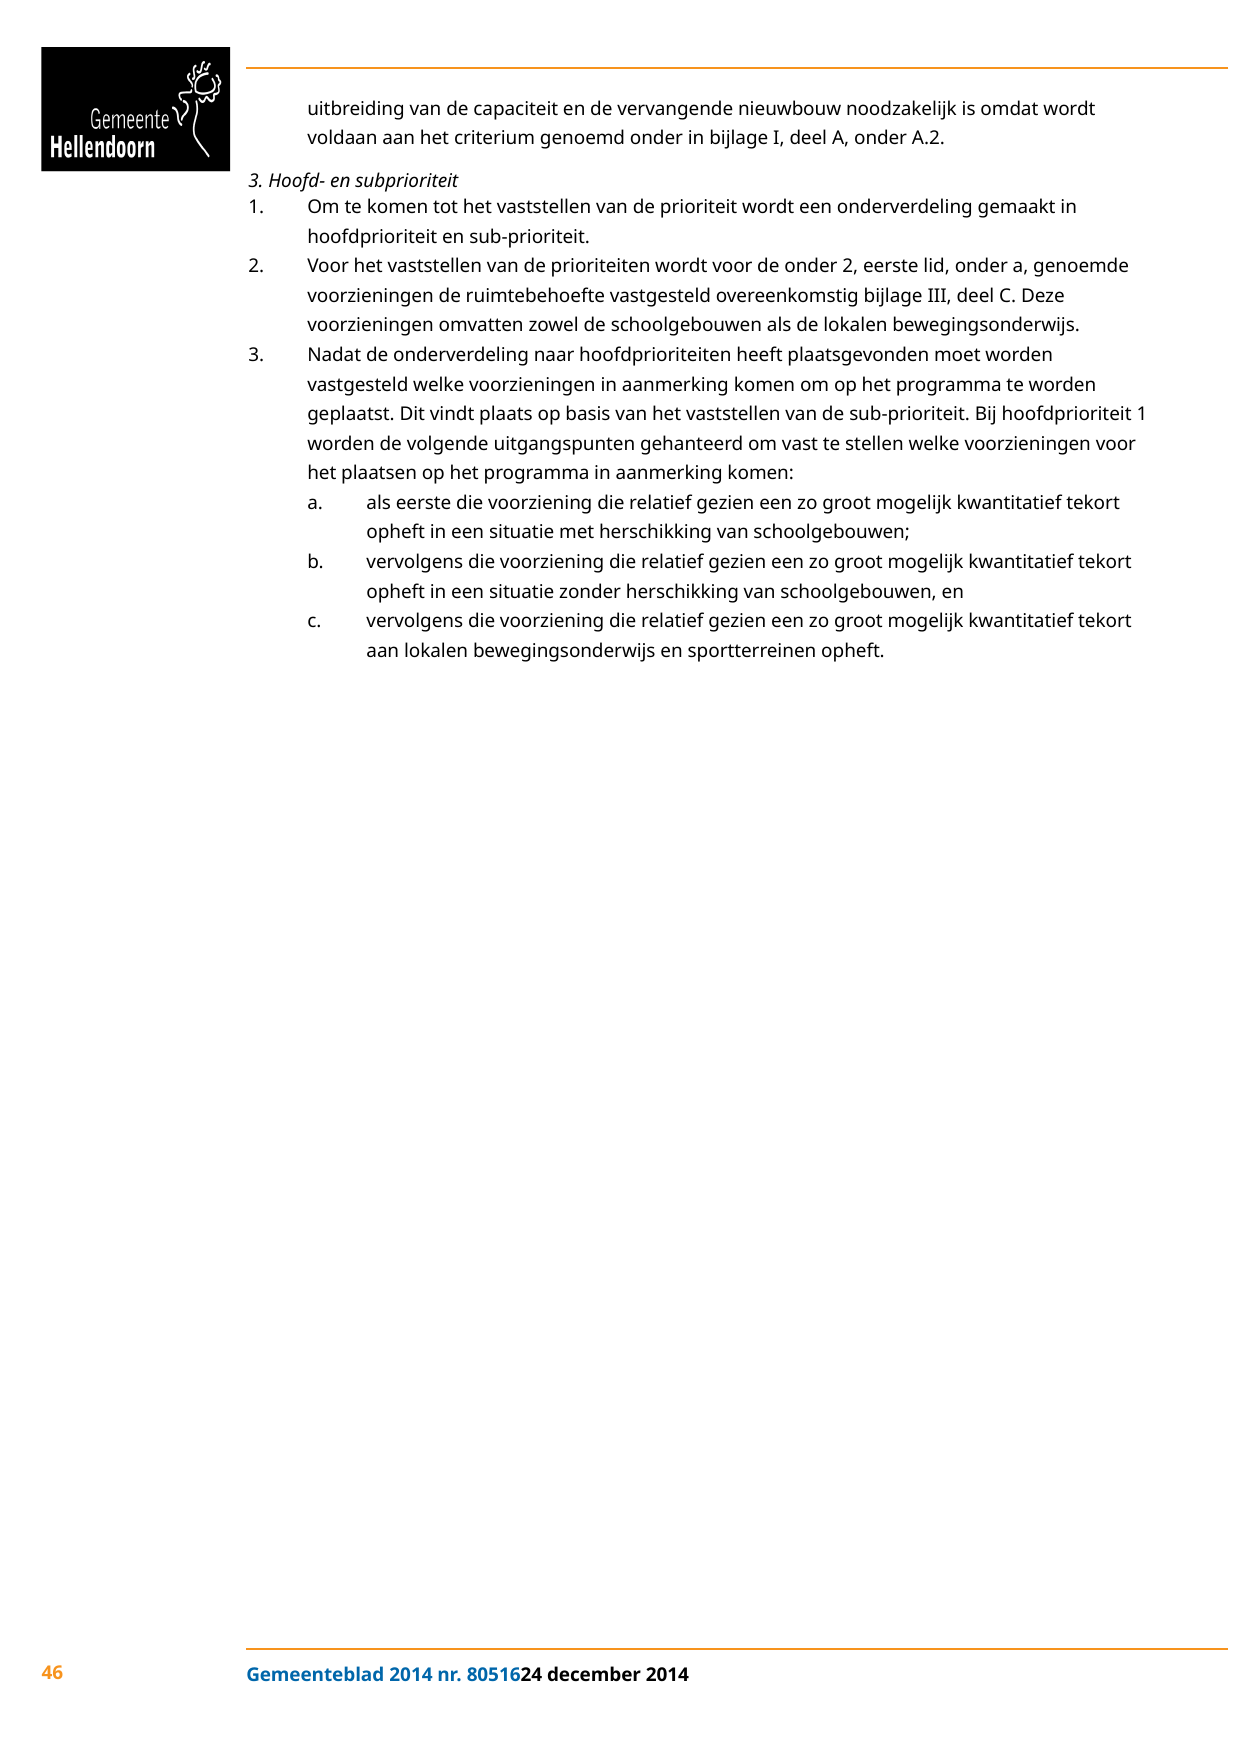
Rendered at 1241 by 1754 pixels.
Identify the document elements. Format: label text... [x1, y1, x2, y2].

list vervolgens die voorziening die relatief gezien een zo groot mogelijk kwantitatief tekort opheft in een situatie zonder herschikking van schoolgebouwen, en [307, 548, 1152, 603]
list Voor het vaststellen van de prioriteiten wordt voor de onder 2, eerste lid, onder a, genoemde voorzieningen de ruimtebehoefte vastgesteld overeenkomstig bijlage III, deel C. Deze voorzieningen omvatten zowel de schoolgebouwen als de lokalen bewegingsonderwijs. [248, 252, 1152, 337]
text 3. Hoofd- en subprioriteit [248, 167, 1152, 193]
list Nadat de onderverdeling naar hoofdprioriteiten heeft plaatsgevonden moet worden vastgesteld welke voorzieningen in aanmerking komen om op het programma te worden geplaatst. Dit vindt plaats op basis van het vaststellen van de sub-prioriteit. Bij hoofdprioriteit 1 worden de volgende uitgangspunten gehanteerd om vast te stellen welke voorzieningen voor het plaatsen op het programma in aanmerking komen: [248, 341, 1152, 485]
list Om te komen tot het vaststellen van de prioriteit wordt een onderverdeling gemaakt in hoofdprioriteit en sub-prioriteit. [248, 193, 1152, 248]
list als eerste die voorziening die relatief gezien een zo groot mogelijk kwantitatief tekort opheft in een situatie met herschikking van schoolgebouwen; [307, 489, 1152, 544]
list vervolgens die voorziening die relatief gezien een zo groot mogelijk kwantitatief tekort aan lokalen bewegingsonderwijs en sportterreinen opheft. [307, 607, 1152, 663]
picture [41, 47, 231, 172]
list uitbreiding van de capaciteit en de vervangende nieuwbouw noodzakelijk is omdat wordt voldaan aan het criterium genoemd onder in bijlage I, deel A, onder A.2. [248, 95, 1152, 150]
